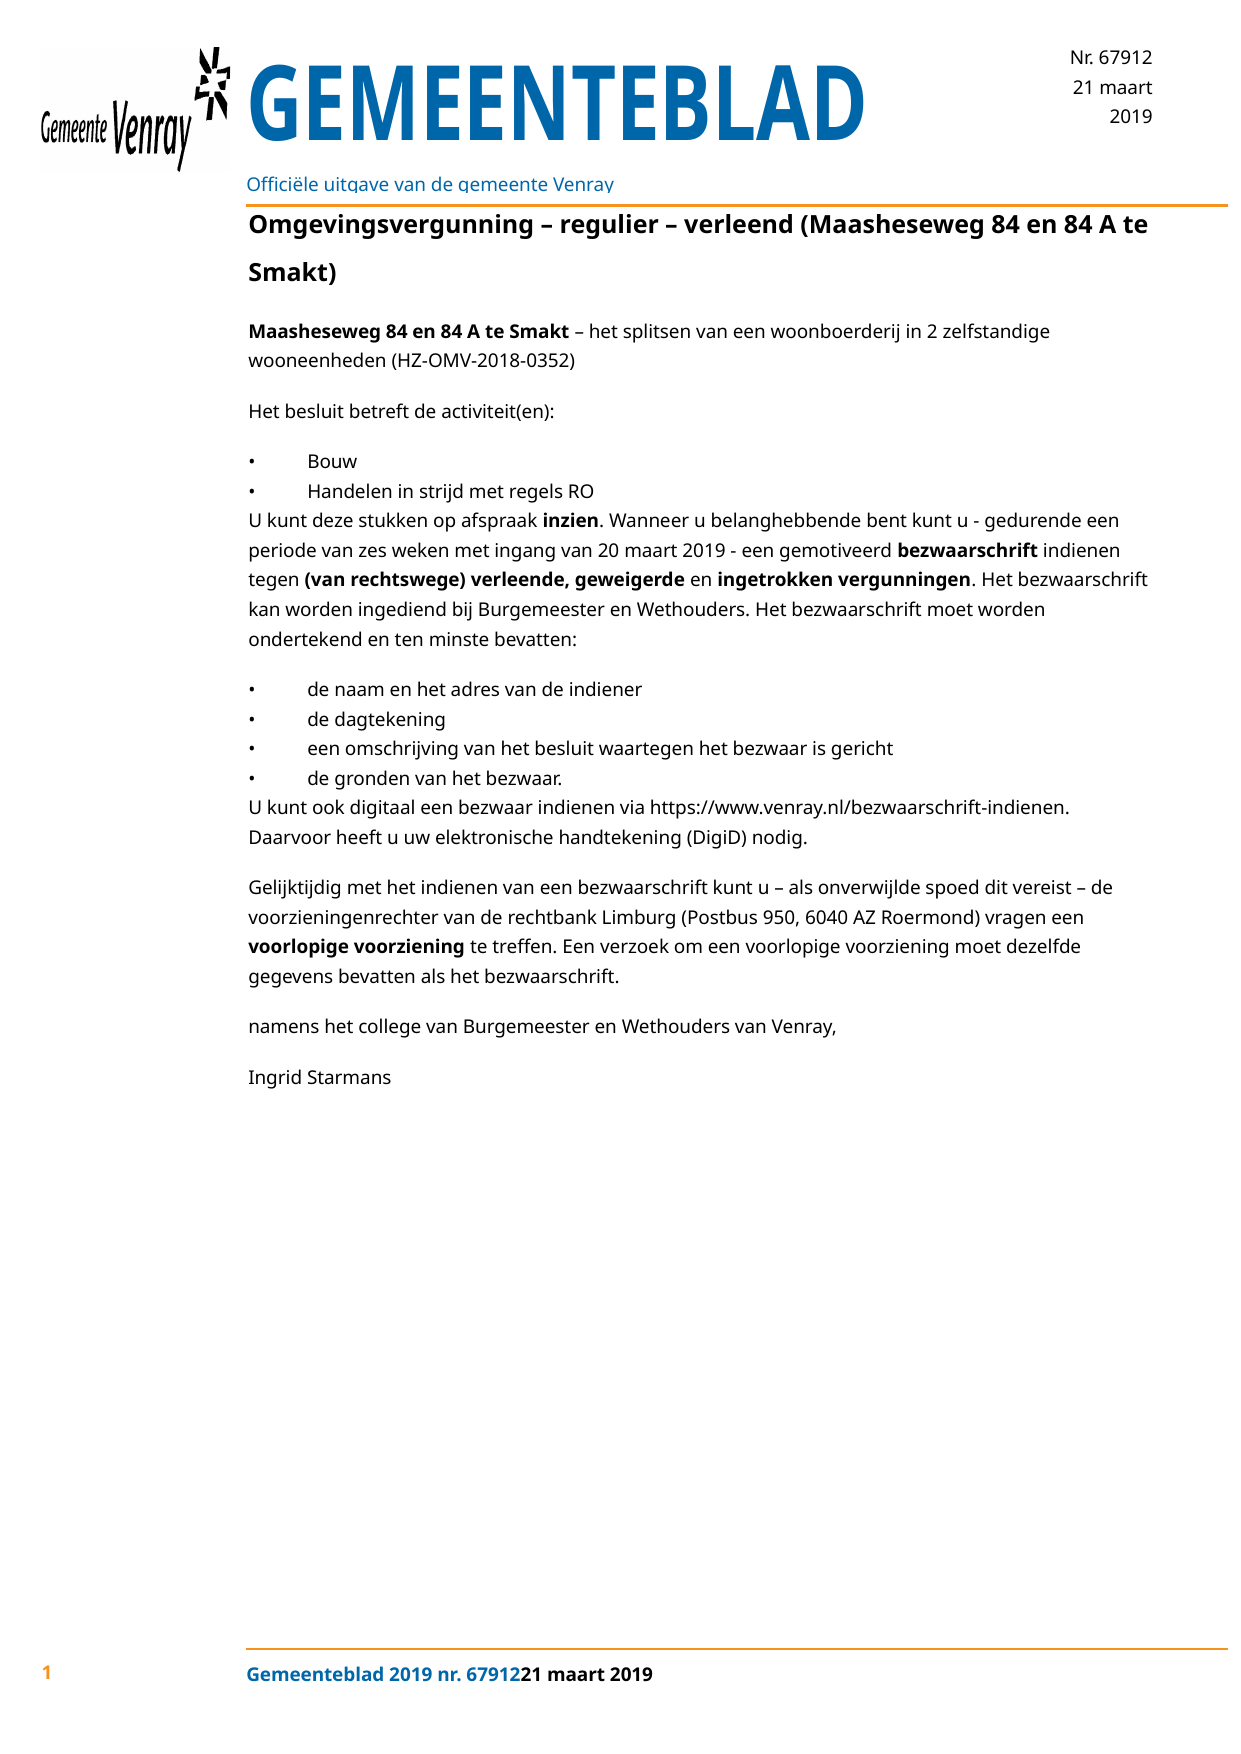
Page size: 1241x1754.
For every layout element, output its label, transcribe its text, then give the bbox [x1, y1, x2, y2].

text namens het college van Burgemeester en Wethouders van Venray, [248, 1014, 1152, 1039]
text Het besluit betreft de activiteit(en): [248, 398, 1152, 424]
text U kunt ook digitaal een bezwaar indienen via https://www.venray.nl/bezwaarschrift-indienen. Daarvoor heeft u uw elektronische handtekening (DigiD) nodig. [248, 794, 1152, 850]
list de naam en het adres van de indiener [248, 676, 1152, 702]
text U kunt deze stukken op afspraak inzien. Wanneer u belanghebbende bent kunt u - gedurende een periode van zes weken met ingang van 20 maart 2019 - een gemotiveerd bezwaarschrift indienen tegen (van rechtswege) verleende, geweigerde en ingetrokken vergunningen. Het bezwaarschrift kan worden ingediend bij Burgemeester en Wethouders. Het bezwaarschrift moet worden ondertekend en ten minste bevatten: [248, 507, 1152, 652]
list een omschrijving van het besluit waartegen het bezwaar is gericht [248, 735, 1152, 761]
list Bouw [248, 448, 1152, 474]
text Maasheseweg 84 en 84 A te Smakt – het splitsen van een woonboerderij in 2 zelfstandige wooneenheden (HZ-OMV-2018-0352) [248, 318, 1152, 373]
list de gronden van het bezwaar. [248, 765, 1152, 791]
list de dagtekening [248, 706, 1152, 732]
text Omgevingsvergunning – regulier – verleend (Maasheseweg 84 en 84 A te Smakt) [248, 207, 1152, 288]
text Gelijktijdig met het indienen van een bezwaarschrift kunt u – als onverwijlde spoed dit vereist – de voorzieningenrechter van de rechtbank Limburg (Postbus 950, 6040 AZ Roermond) vragen een voorlopige voorziening te treffen. Een verzoek om een voorlopige voorziening moet dezelfde gegevens bevatten als het bezwaarschrift. [248, 874, 1152, 989]
picture [41, 47, 231, 172]
text Ingrid Starmans [248, 1064, 1152, 1090]
list Handelen in strijd met regels RO [248, 478, 1152, 504]
